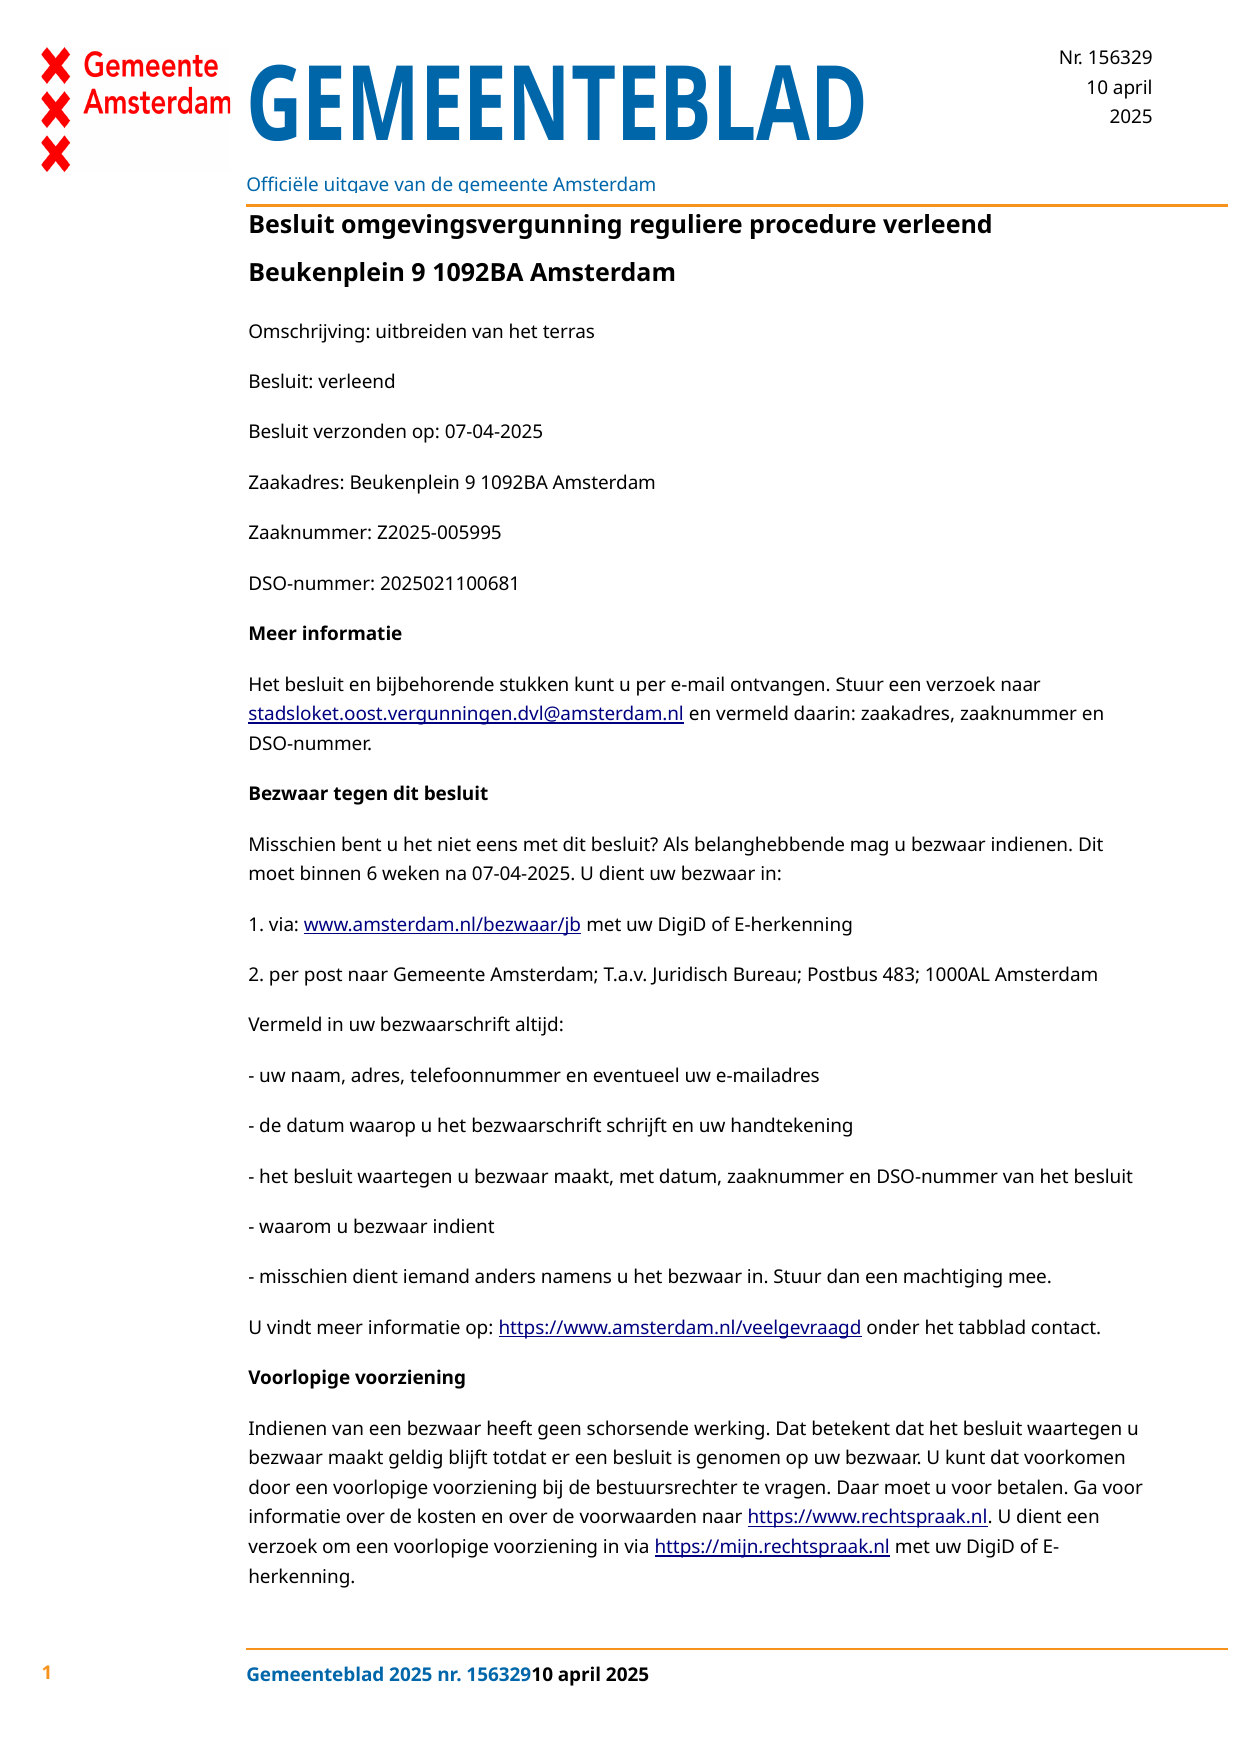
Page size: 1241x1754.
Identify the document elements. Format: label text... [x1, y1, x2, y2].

text DSO-nummer: 2025021100681 [248, 570, 1152, 596]
text 2. per post naar Gemeente Amsterdam; T.a.v. Juridisch Bureau; Postbus 483; 1000AL Amsterdam [248, 961, 1152, 987]
text - misschien dient iemand anders namens u het bezwaar in. Stuur dan een machtiging mee. [248, 1264, 1152, 1289]
text - de datum waarop u het bezwaarschrift schrijft en uw handtekening [248, 1112, 1152, 1138]
text Besluit omgevingsvergunning reguliere procedure verleend Beukenplein 9 1092BA Amsterdam [248, 207, 1152, 288]
text Besluit: verleend [248, 368, 1152, 394]
text Zaaknummer: Z2025-005995 [248, 519, 1152, 545]
text - waarom u bezwaar indient [248, 1213, 1152, 1239]
text Bezwaar tegen dit besluit [248, 780, 1152, 806]
text Omschrijving: uitbreiden van het terras [248, 318, 1152, 344]
text Zaakadres: Beukenplein 9 1092BA Amsterdam [248, 469, 1152, 495]
picture [41, 47, 231, 172]
text Misschien bent u het niet eens met dit besluit? Als belanghebbende mag u bezwaar indienen. Dit moet binnen 6 weken na 07-04-2025. U dient uw bezwaar in: [248, 831, 1152, 886]
text Voorlopige voorziening [248, 1364, 1152, 1390]
text Het besluit en bijbehorende stukken kunt u per e-mail ontvangen. Stuur een verzoek naar stadsloket.oost.vergunningen.dvl@amsterdam.nl en vermeld daarin: zaakadres, zaaknummer en DSO-nummer. [248, 671, 1152, 756]
text Meer informatie [248, 620, 1152, 646]
text Vermeld in uw bezwaarschrift altijd: [248, 1012, 1152, 1037]
text U vindt meer informatie op: https://www.amsterdam.nl/veelgevraagd onder het tabblad contact. [248, 1314, 1152, 1340]
text 1. via: www.amsterdam.nl/bezwaar/jb met uw DigiD of E-herkenning [248, 911, 1152, 937]
text - het besluit waartegen u bezwaar maakt, met datum, zaaknummer en DSO-nummer van het besluit [248, 1163, 1152, 1189]
text Indienen van een bezwaar heeft geen schorsende werking. Dat betekent dat het besluit waartegen u bezwaar maakt geldig blijft totdat er een besluit is genomen op uw bezwaar. U kunt dat voorkomen door een voorlopige voorziening bij de bestuursrechter te vragen. Daar moet u voor betalen. Ga voor informatie over de kosten en over de voorwaarden naar https://www.rechtspraak.nl. U dient een verzoek om een voorlopige voorziening in via https://mijn.rechtspraak.nl met uw DigiD of E-herkenning. [248, 1415, 1152, 1589]
text - uw naam, adres, telefoonnummer en eventueel uw e-mailadres [248, 1062, 1152, 1088]
text Besluit verzonden op: 07-04-2025 [248, 419, 1152, 444]
